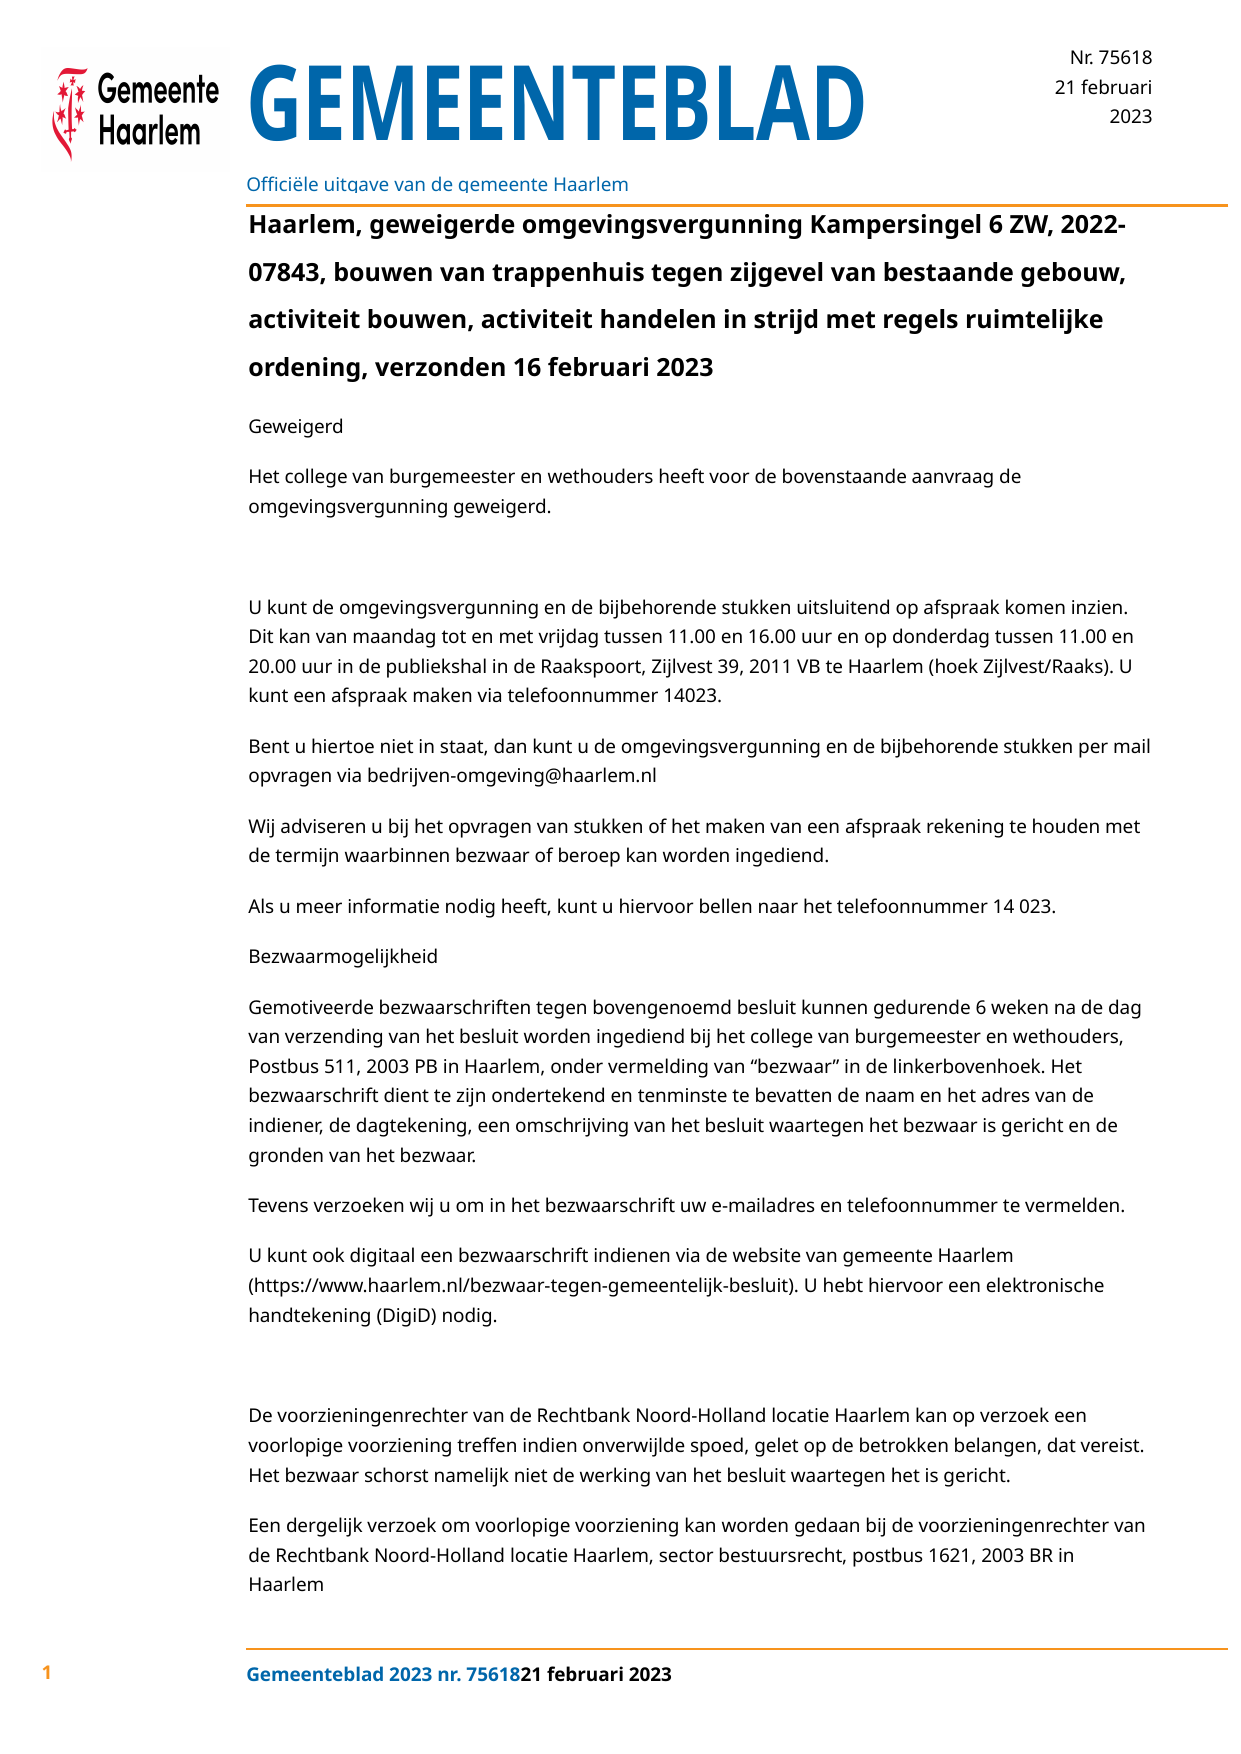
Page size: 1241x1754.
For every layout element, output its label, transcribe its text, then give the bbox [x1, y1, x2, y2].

text U kunt de omgevingsvergunning en de bijbehorende stukken uitsluitend op afspraak komen inzien. Dit kan van maandag tot en met vrijdag tussen 11.00 en 16.00 uur en op donderdag tussen 11.00 en 20.00 uur in de publiekshal in de Raakspoort, Zijlvest 39, 2011 VB te Haarlem (hoek Zijlvest/Raaks). U kunt een afspraak maken via telefoonnummer 14023. [248, 594, 1152, 708]
text Het college van burgemeester en wethouders heeft voor de bovenstaande aanvraag de omgevingsvergunning geweigerd. [248, 463, 1152, 519]
text Bezwaarmogelijkheid [248, 943, 1152, 969]
text Een dergelijk verzoek om voorlopige voorziening kan worden gedaan bij de voorzieningenrechter van de Rechtbank Noord-Holland locatie Haarlem, sector bestuursrecht, postbus 1621, 2003 BR in Haarlem [248, 1512, 1152, 1597]
text Tevens verzoeken wij u om in het bezwaarschrift uw e-mailadres en telefoonnummer te vermelden. [248, 1192, 1152, 1218]
text U kunt ook digitaal een bezwaarschrift indienen via de website van gemeente Haarlem (https://www.haarlem.nl/bezwaar-tegen-gemeentelijk-besluit). U hebt hiervoor een elektronische handtekening (DigiD) nodig. [248, 1243, 1152, 1328]
text De voorzieningenrechter van de Rechtbank Noord-Holland locatie Haarlem kan op verzoek een voorlopige voorziening treffen indien onverwijlde spoed, gelet op de betrokken belangen, dat vereist. Het bezwaar schorst namelijk niet de werking van het besluit waartegen het is gericht. [248, 1403, 1152, 1488]
picture [41, 47, 231, 172]
text Haarlem, geweigerde omgevingsvergunning Kampersingel 6 ZW, 2022-07843, bouwen van trappenhuis tegen zijgevel van bestaande gebouw, activiteit bouwen, activiteit handelen in strijd met regels ruimtelijke ordening, verzonden 16 februari 2023 [248, 207, 1152, 384]
text Als u meer informatie nodig heeft, kunt u hiervoor bellen naar het telefoonnummer 14 023. [248, 893, 1152, 919]
text Wij adviseren u bij het opvragen van stukken of het maken van een afspraak rekening te houden met de termijn waarbinnen bezwaar of beroep kan worden ingediend. [248, 813, 1152, 868]
text Gemotiveerde bezwaarschriften tegen bovengenoemd besluit kunnen gedurende 6 weken na de dag van verzending van het besluit worden ingediend bij het college van burgemeester en wethouders, Postbus 511, 2003 PB in Haarlem, onder vermelding van “bezwaar” in de linkerbovenhoek. Het bezwaarschrift dient te zijn ondertekend en tenminste te bevatten de naam en het adres van de indiener, de dagtekening, een omschrijving van het besluit waartegen het bezwaar is gericht en de gronden van het bezwaar. [248, 994, 1152, 1168]
text Bent u hiertoe niet in staat, dan kunt u de omgevingsvergunning en de bijbehorende stukken per mail opvragen via bedrijven-omgeving@haarlem.nl [248, 733, 1152, 788]
text Geweigerd [248, 413, 1152, 439]
